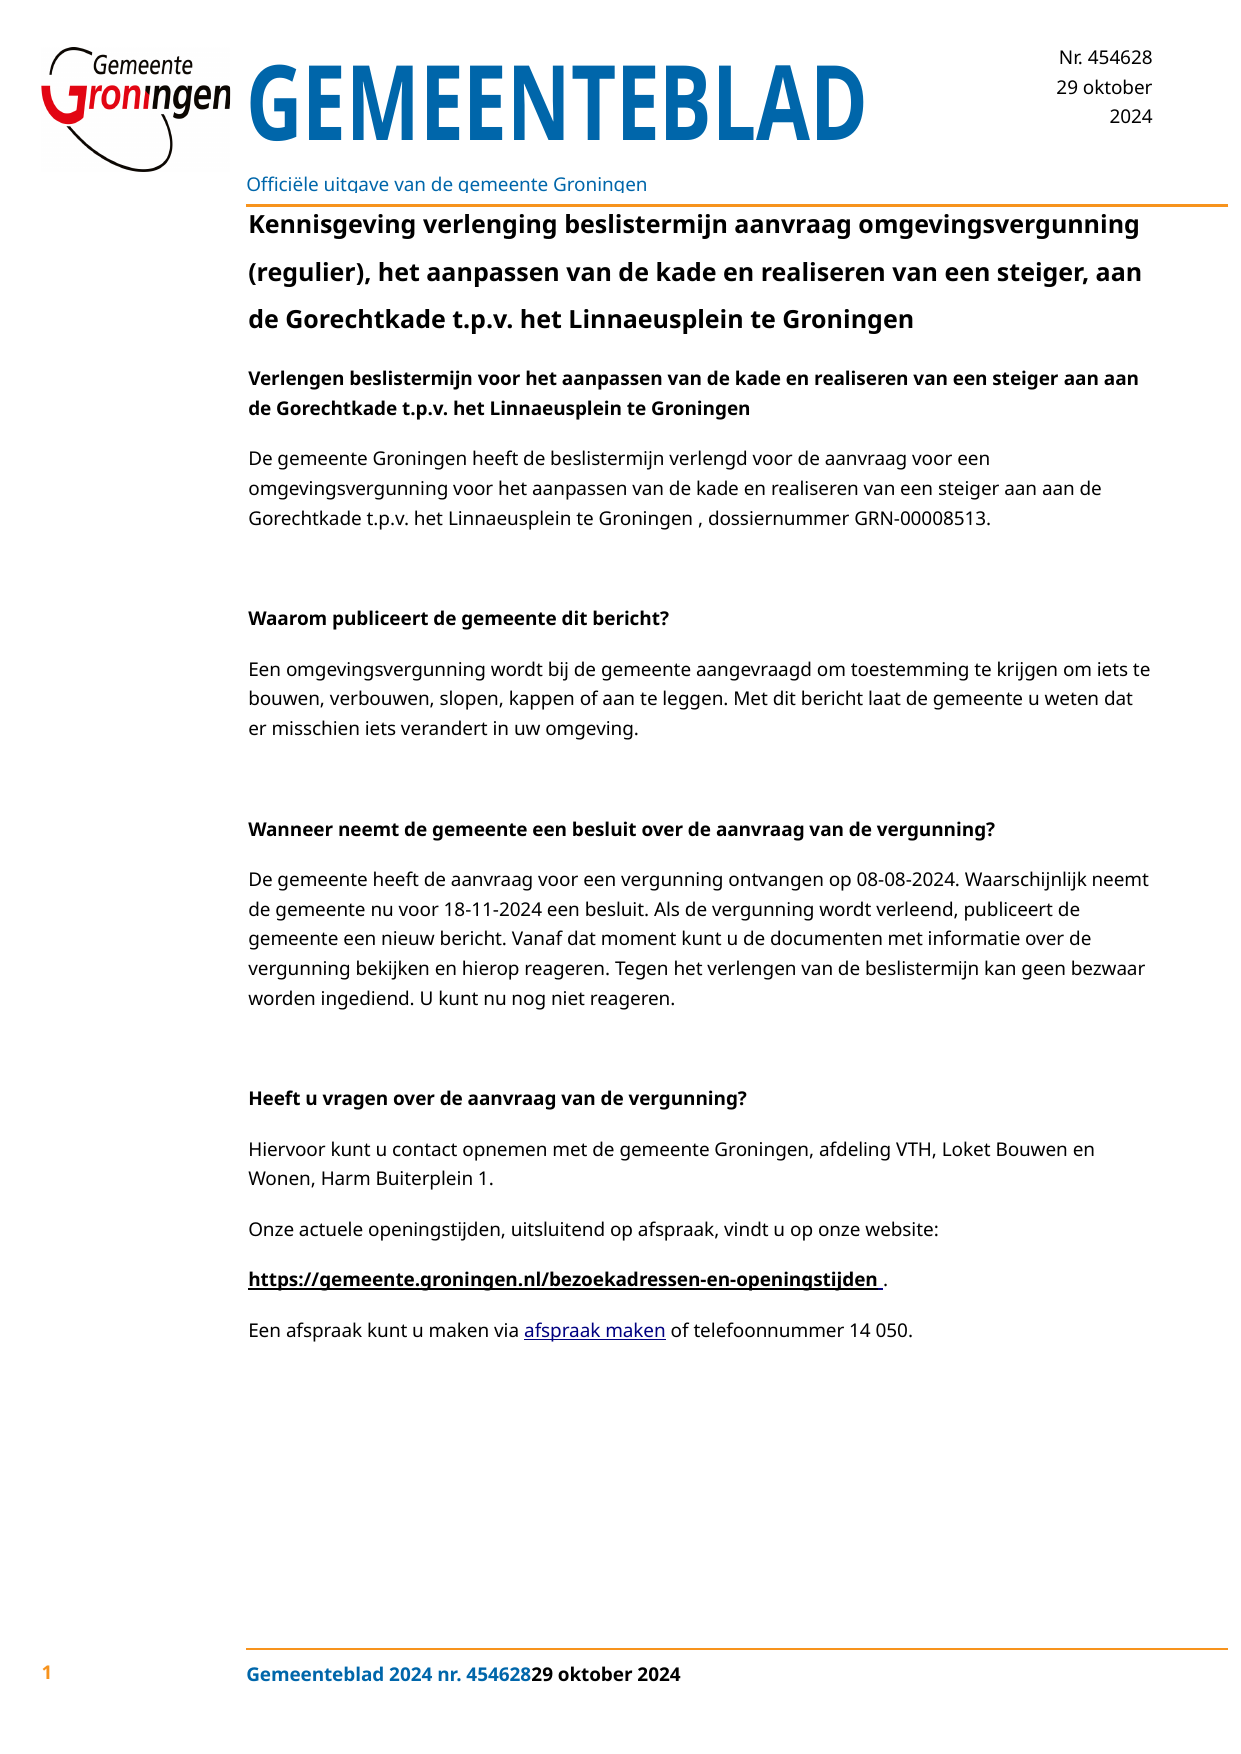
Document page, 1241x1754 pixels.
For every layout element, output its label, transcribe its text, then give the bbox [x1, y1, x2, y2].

text Een omgevingsvergunning wordt bij de gemeente aangevraagd om toestemming te krijgen om iets te bouwen, verbouwen, slopen, kappen of aan te leggen. Met dit bericht laat de gemeente u weten dat er misschien iets verandert in uw omgeving. [248, 656, 1152, 741]
text Kennisgeving verlenging beslistermijn aanvraag omgevingsvergunning (regulier), het aanpassen van de kade en realiseren van een steiger, aan de Gorechtkade t.p.v. het Linnaeusplein te Groningen [248, 207, 1152, 336]
text De gemeente Groningen heeft de beslistermijn verlengd voor de aanvraag voor een omgevingsvergunning voor het aanpassen van de kade en realiseren van een steiger aan aan de Gorechtkade t.p.v. het Linnaeusplein te Groningen , dossiernummer GRN-00008513. [248, 446, 1152, 530]
text Verlengen beslistermijn voor het aanpassen van de kade en realiseren van een steiger aan aan de Gorechtkade t.p.v. het Linnaeusplein te Groningen [248, 366, 1152, 421]
text Waarom publiceert de gemeente dit bericht? [248, 606, 1152, 631]
text Wanneer neemt de gemeente een besluit over de aanvraag van de vergunning? [248, 816, 1152, 842]
picture [41, 47, 231, 172]
text https://gemeente.groningen.nl/bezoekadressen-en-openingstijden . [248, 1266, 1152, 1292]
text De gemeente heeft de aanvraag voor een vergunning ontvangen op 08-08-2024. Waarschijnlijk neemt de gemeente nu voor 18-11-2024 een besluit. Als de vergunning wordt verleend, publiceert de gemeente een nieuw bericht. Vanaf dat moment kunt u de documenten met informatie over de vergunning bekijken en hierop reageren. Tegen het verlengen van de beslistermijn kan geen bezwaar worden ingediend. U kunt nu nog niet reageren. [248, 866, 1152, 1010]
text Een afspraak kunt u maken via afspraak maken of telefoonnummer 14 050. [248, 1317, 1152, 1342]
text Hiervoor kunt u contact opnemen met de gemeente Groningen, afdeling VTH, Loket Bouwen en Wonen, Harm Buiterplein 1. [248, 1136, 1152, 1191]
text Onze actuele openingstijden, uitsluitend op afspraak, vindt u op onze website: [248, 1216, 1152, 1242]
text Heeft u vragen over de aanvraag van de vergunning? [248, 1086, 1152, 1111]
